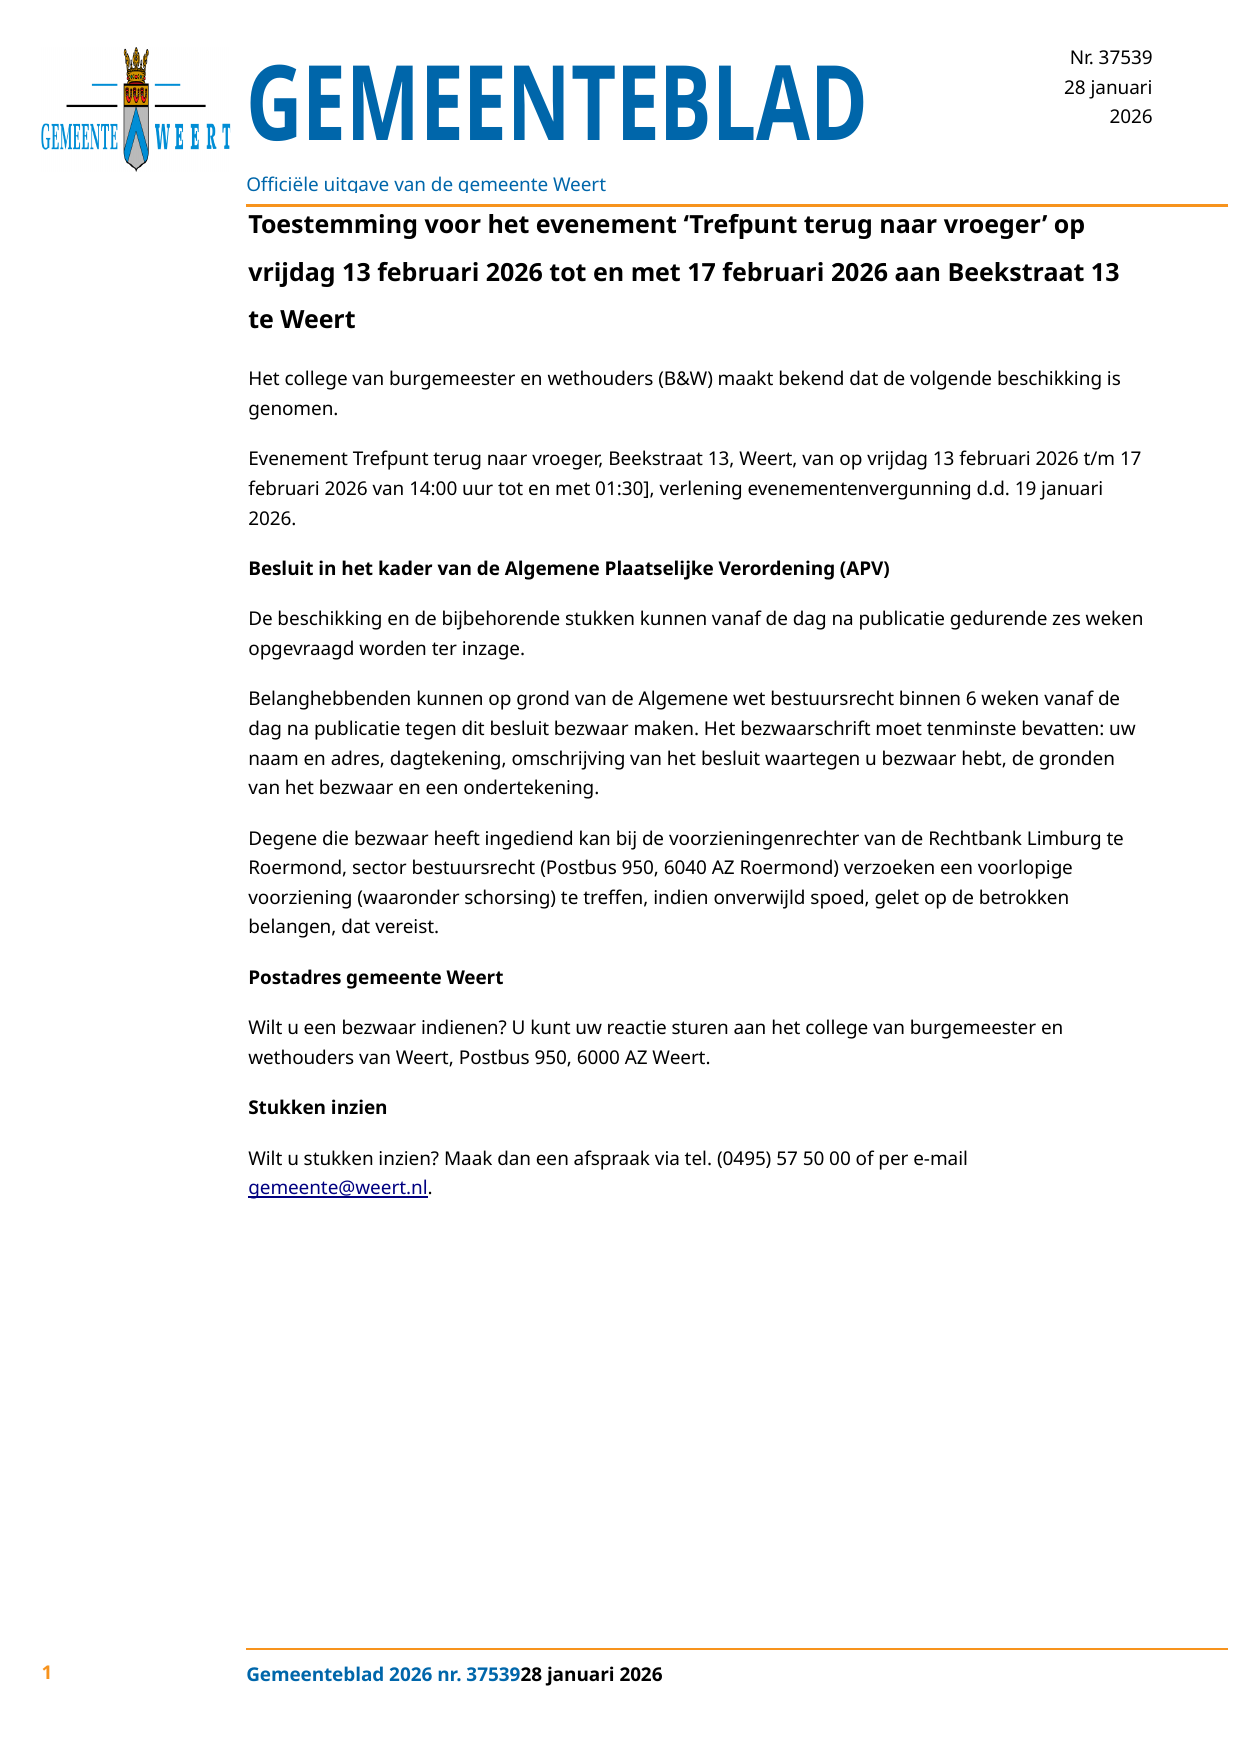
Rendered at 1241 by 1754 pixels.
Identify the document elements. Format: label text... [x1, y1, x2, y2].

text Wilt u stukken inzien? Maak dan een afspraak via tel. (0495) 57 50 00 of per e-mail gemeente@weert.nl. [248, 1145, 1152, 1200]
text Wilt u een bezwaar indienen? U kunt uw reactie sturen aan het college van burgemeester en wethouders van Weert, Postbus 950, 6000 AZ Weert. [248, 1014, 1152, 1069]
text Stukken inzien [248, 1094, 1152, 1120]
picture [41, 47, 231, 172]
text De beschikking en de bijbehorende stukken kunnen vanaf de dag na publicatie gedurende zes weken opgevraagd worden ter inzage. [248, 606, 1152, 661]
text Degene die bezwaar heeft ingediend kan bij de voorzieningenrechter van de Rechtbank Limburg te Roermond, sector bestuursrecht (Postbus 950, 6040 AZ Roermond) verzoeken een voorlopige voorziening (waaronder schorsing) te treffen, indien onverwijld spoed, gelet op de betrokken belangen, dat vereist. [248, 825, 1152, 939]
text Besluit in het kader van de Algemene Plaatselijke Verordening (APV) [248, 555, 1152, 581]
text Evenement Trefpunt terug naar vroeger, Beekstraat 13, Weert, van op vrijdag 13 februari 2026 t/m 17 februari 2026 van 14:00 uur tot en met 01:30], verlening evenementenvergunning d.d. 19 januari 2026. [248, 446, 1152, 530]
text Postadres gemeente Weert [248, 964, 1152, 989]
text Toestemming voor het evenement ‘Trefpunt terug naar vroeger’ op vrijdag 13 februari 2026 tot en met 17 februari 2026 aan Beekstraat 13 te Weert [248, 207, 1152, 336]
text Belanghebbenden kunnen op grond van de Algemene wet bestuursrecht binnen 6 weken vanaf de dag na publicatie tegen dit besluit bezwaar maken. Het bezwaarschrift moet tenminste bevatten: uw naam en adres, dagtekening, omschrijving van het besluit waartegen u bezwaar hebt, de gronden van het bezwaar en een ondertekening. [248, 686, 1152, 800]
text Het college van burgemeester en wethouders (B&W) maakt bekend dat de volgende beschikking is genomen. [248, 366, 1152, 421]
